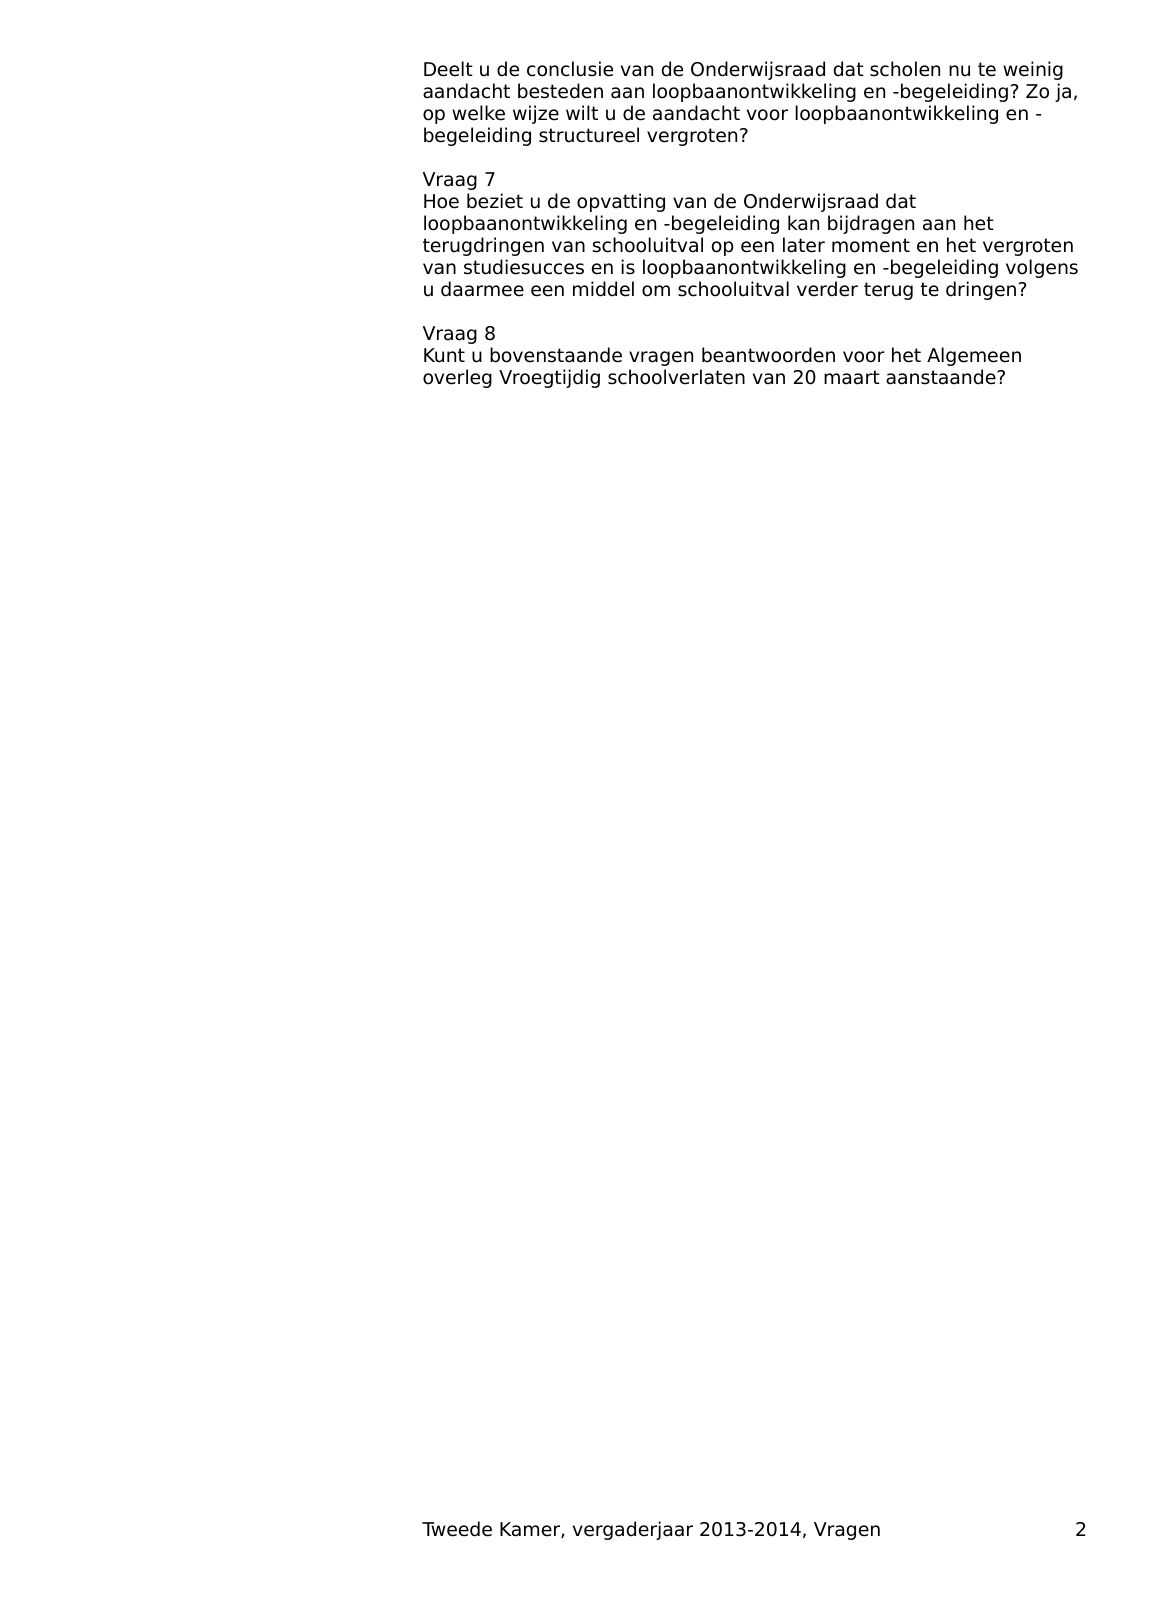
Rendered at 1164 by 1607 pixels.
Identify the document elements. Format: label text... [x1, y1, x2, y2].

text Vraag 8 [422, 323, 1087, 345]
text Kunt u bovenstaande vragen beantwoorden voor het Algemeen overleg Vroegtijdig schoolverlaten van 20 maart aanstaande? [422, 345, 1087, 389]
text Deelt u de conclusie van de Onderwijsraad dat scholen nu te weinig aandacht besteden aan loopbaanontwikkeling en -begeleiding? Zo ja, op welke wijze wilt u de aandacht voor loopbaanontwikkeling en -begeleiding structureel vergroten? [422, 59, 1087, 147]
text Vraag 7 [422, 169, 1087, 191]
text Hoe beziet u de opvatting van de Onderwijsraad dat loopbaanontwikkeling en -begeleiding kan bijdragen aan het terugdringen van schooluitval op een later moment en het vergroten van studiesucces en is loopbaanontwikkeling en -begeleiding volgens u daarmee een middel om schooluitval verder terug te dringen? [422, 191, 1087, 301]
